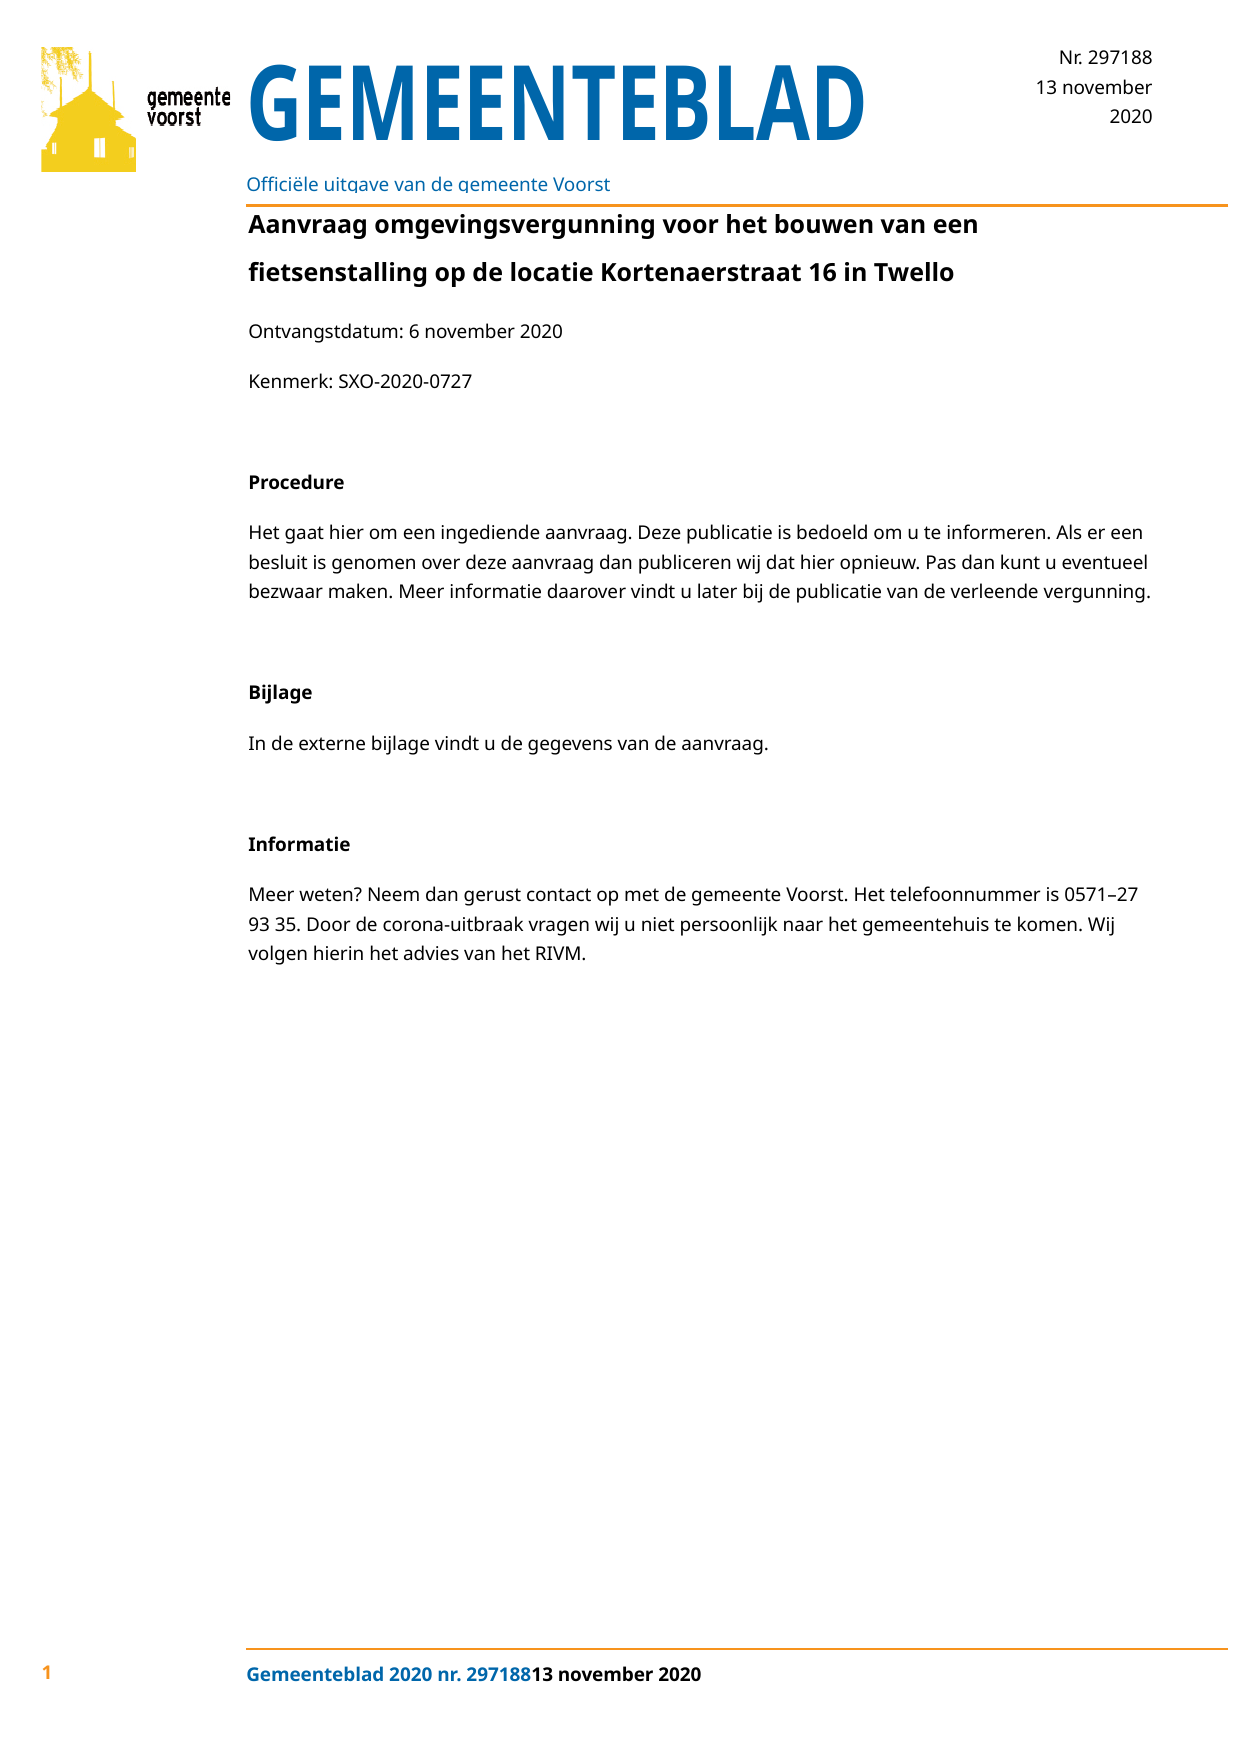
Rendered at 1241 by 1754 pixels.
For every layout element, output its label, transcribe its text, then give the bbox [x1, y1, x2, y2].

picture [41, 47, 231, 172]
text Het gaat hier om een ingediende aanvraag. Deze publicatie is bedoeld om u te informeren. Als er een besluit is genomen over deze aanvraag dan publiceren wij dat hier opnieuw. Pas dan kunt u eventueel bezwaar maken. Meer informatie daarover vindt u later bij de publicatie van de verleende vergunning. [248, 519, 1152, 604]
text Procedure [248, 469, 1152, 495]
text In de externe bijlage vindt u de gegevens van de aanvraag. [248, 730, 1152, 756]
text Bijlage [248, 679, 1152, 705]
text Meer weten? Neem dan gerust contact op met de gemeente Voorst. Het telefoonnummer is 0571–27 93 35. Door de corona-uitbraak vragen wij u niet persoonlijk naar het gemeentehuis te komen. Wij volgen hierin het advies van het RIVM. [248, 881, 1152, 966]
text Aanvraag omgevingsvergunning voor het bouwen van een fietsenstalling op de locatie Kortenaerstraat 16 in Twello [248, 207, 1152, 288]
text Ontvangstdatum: 6 november 2020 [248, 318, 1152, 344]
text Informatie [248, 831, 1152, 857]
text Kenmerk: SXO-2020-0727 [248, 368, 1152, 394]
